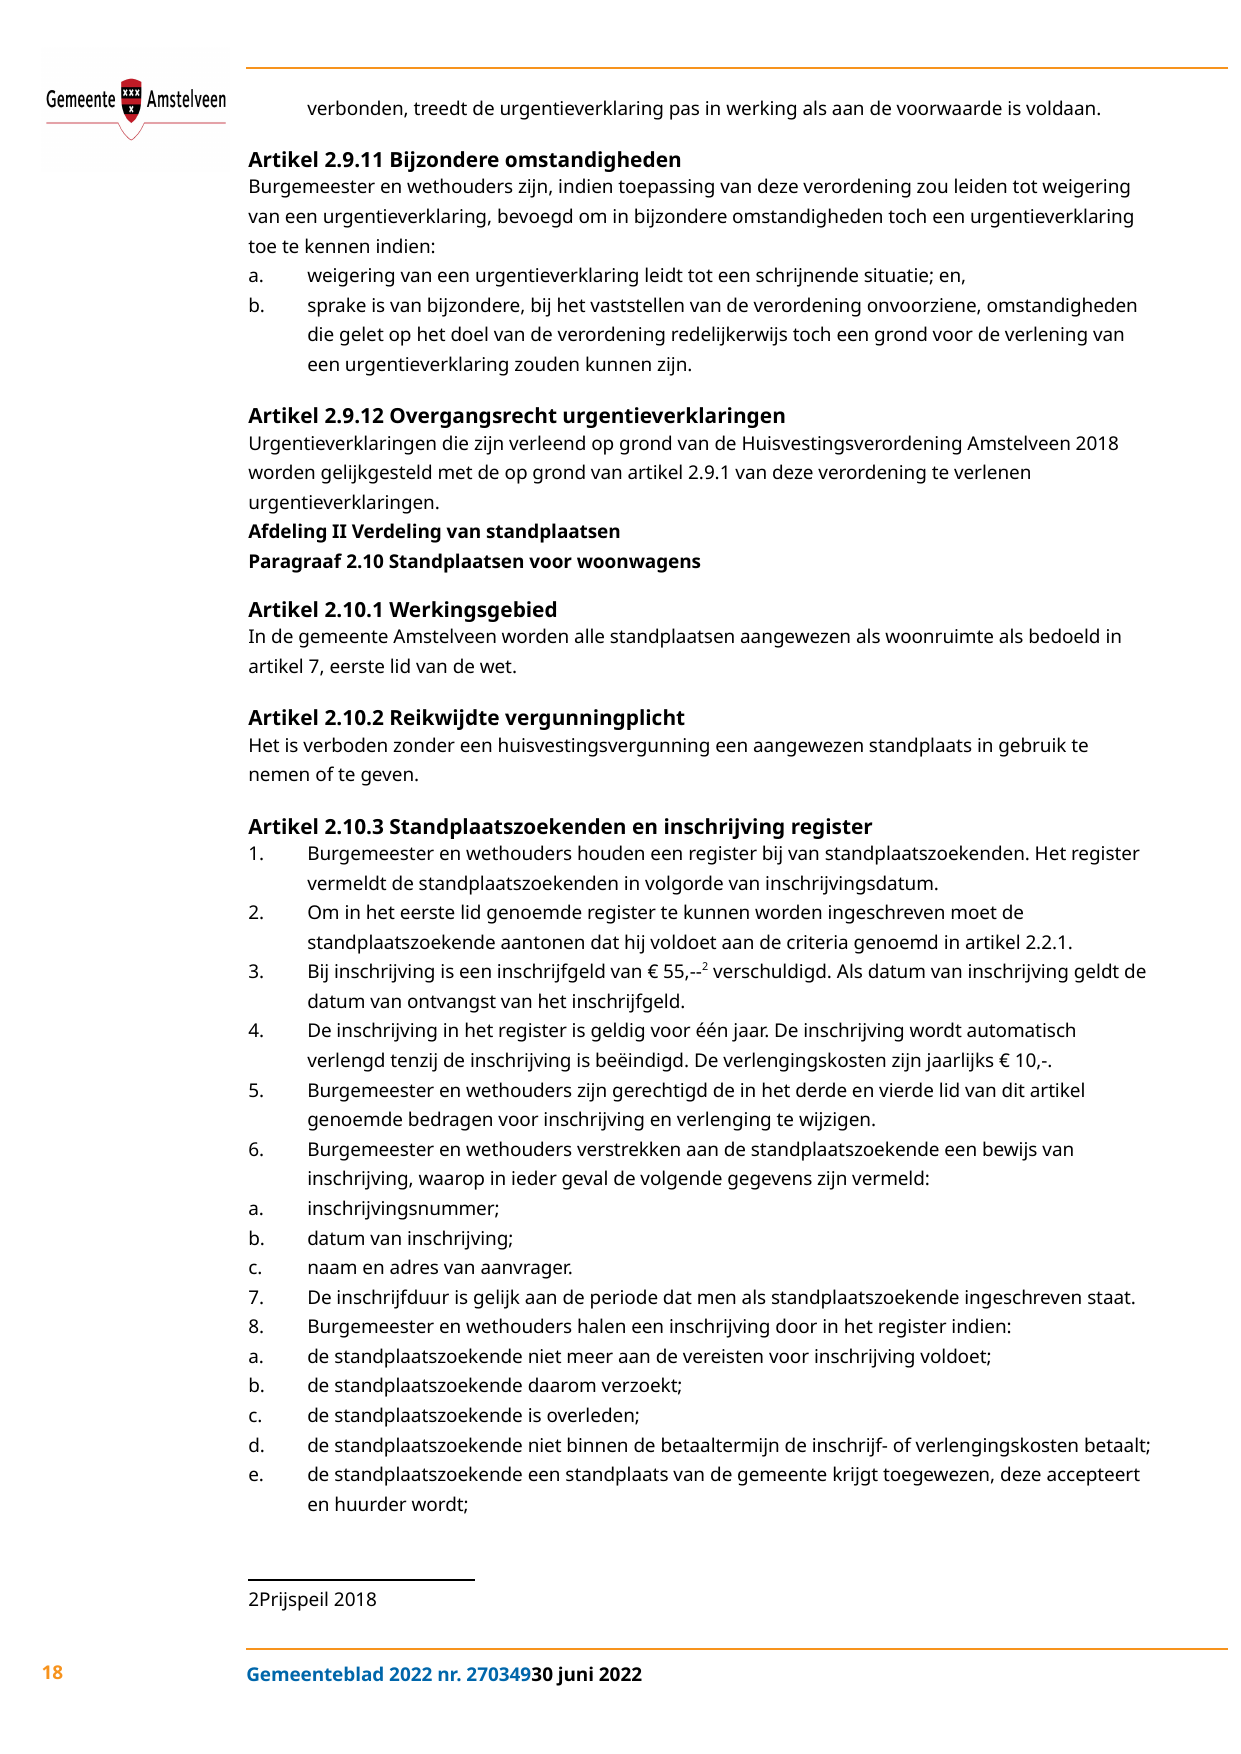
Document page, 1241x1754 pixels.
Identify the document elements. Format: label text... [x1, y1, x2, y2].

text In de gemeente Amstelveen worden alle standplaatsen aangewezen als woonruimte als bedoeld in artikel 7, eerste lid van de wet. [248, 623, 1152, 679]
text Burgemeester en wethouders zijn, indien toepassing van deze verordening zou leiden tot weigering van een urgentieverklaring, bevoegd om in bijzondere omstandigheden toch een urgentieverklaring toe te kennen indien: [248, 174, 1152, 258]
list de standplaatszoekende niet meer aan de vereisten voor inschrijving voldoet; [248, 1343, 1152, 1369]
text Paragraaf 2.10 Standplaatsen voor woonwagens [248, 548, 1152, 574]
text Afdeling II Verdeling van standplaatsen [248, 519, 1152, 544]
list datum van inschrijving; [248, 1225, 1152, 1251]
list naam en adres van aanvrager. [248, 1254, 1152, 1280]
list De inschrijfduur is gelijk aan de periode dat men als standplaatszoekende ingeschreven staat. [248, 1284, 1152, 1310]
list De inschrijving in het register is geldig voor één jaar. De inschrijving wordt automatisch verlengd tenzij de inschrijving is beëindigd. De verlengingskosten zijn jaarlijks € 10,-. [248, 1018, 1152, 1073]
text Artikel 2.10.1 Werkingsgebied [248, 595, 1152, 623]
list Prijspeil 2018 [248, 1586, 1152, 1612]
list verbonden, treedt de urgentieverklaring pas in werking als aan de voorwaarde is voldaan. [248, 95, 1152, 121]
list Burgemeester en wethouders houden een register bij van standplaatszoekenden. Het register vermeldt de standplaatszoekenden in volgorde van inschrijvingsdatum. [248, 840, 1152, 896]
list de standplaatszoekende is overleden; [248, 1402, 1152, 1428]
list Bij inschrijving is een inschrijfgeld van € 55,-- verschuldigd. Als datum van inschrijving geldt de datum van ontvangst van het inschrijfgeld. [248, 958, 1152, 1014]
text Artikel 2.9.11 Bijzondere omstandigheden [248, 145, 1152, 174]
text Artikel 2.10.2 Reikwijdte vergunningplicht [248, 703, 1152, 732]
text Artikel 2.9.12 Overgangsrecht urgentieverklaringen [248, 402, 1152, 430]
picture [41, 47, 231, 172]
list de standplaatszoekende niet binnen de betaaltermijn de inschrijf- of verlengingskosten betaalt; [248, 1432, 1152, 1458]
list Burgemeester en wethouders halen een inschrijving door in het register indien: [248, 1313, 1152, 1339]
list Burgemeester en wethouders zijn gerechtigd de in het derde en vierde lid van dit artikel genoemde bedragen voor inschrijving en verlenging te wijzigen. [248, 1077, 1152, 1132]
text Het is verboden zonder een huisvestingsvergunning een aangewezen standplaats in gebruik te nemen of te geven. [248, 732, 1152, 787]
list inschrijvingsnummer; [248, 1195, 1152, 1221]
list weigering van een urgentieverklaring leidt tot een schrijnende situatie; en, [248, 262, 1152, 288]
list de standplaatszoekende een standplaats van de gemeente krijgt toegewezen, deze accepteert en huurder wordt; [248, 1461, 1152, 1517]
list Burgemeester en wethouders verstrekken aan de standplaatszoekende een bewijs van inschrijving, waarop in ieder geval de volgende gegevens zijn vermeld: [248, 1136, 1152, 1191]
list sprake is van bijzondere, bij het vaststellen van de verordening onvoorziene, omstandigheden die gelet op het doel van de verordening redelijkerwijs toch een grond voor de verlening van een urgentieverklaring zouden kunnen zijn. [248, 292, 1152, 377]
list de standplaatszoekende daarom verzoekt; [248, 1373, 1152, 1398]
list Om in het eerste lid genoemde register te kunnen worden ingeschreven moet de standplaatszoekende aantonen dat hij voldoet aan de criteria genoemd in artikel 2.2.1. [248, 899, 1152, 955]
text Urgentieverklaringen die zijn verleend op grond van de Huisvestingsverordening Amstelveen 2018 worden gelijkgesteld met de op grond van artikel 2.9.1 van deze verordening te verlenen urgentieverklaringen. [248, 430, 1152, 515]
text Artikel 2.10.3 Standplaatszoekenden en inschrijving register [248, 812, 1152, 840]
